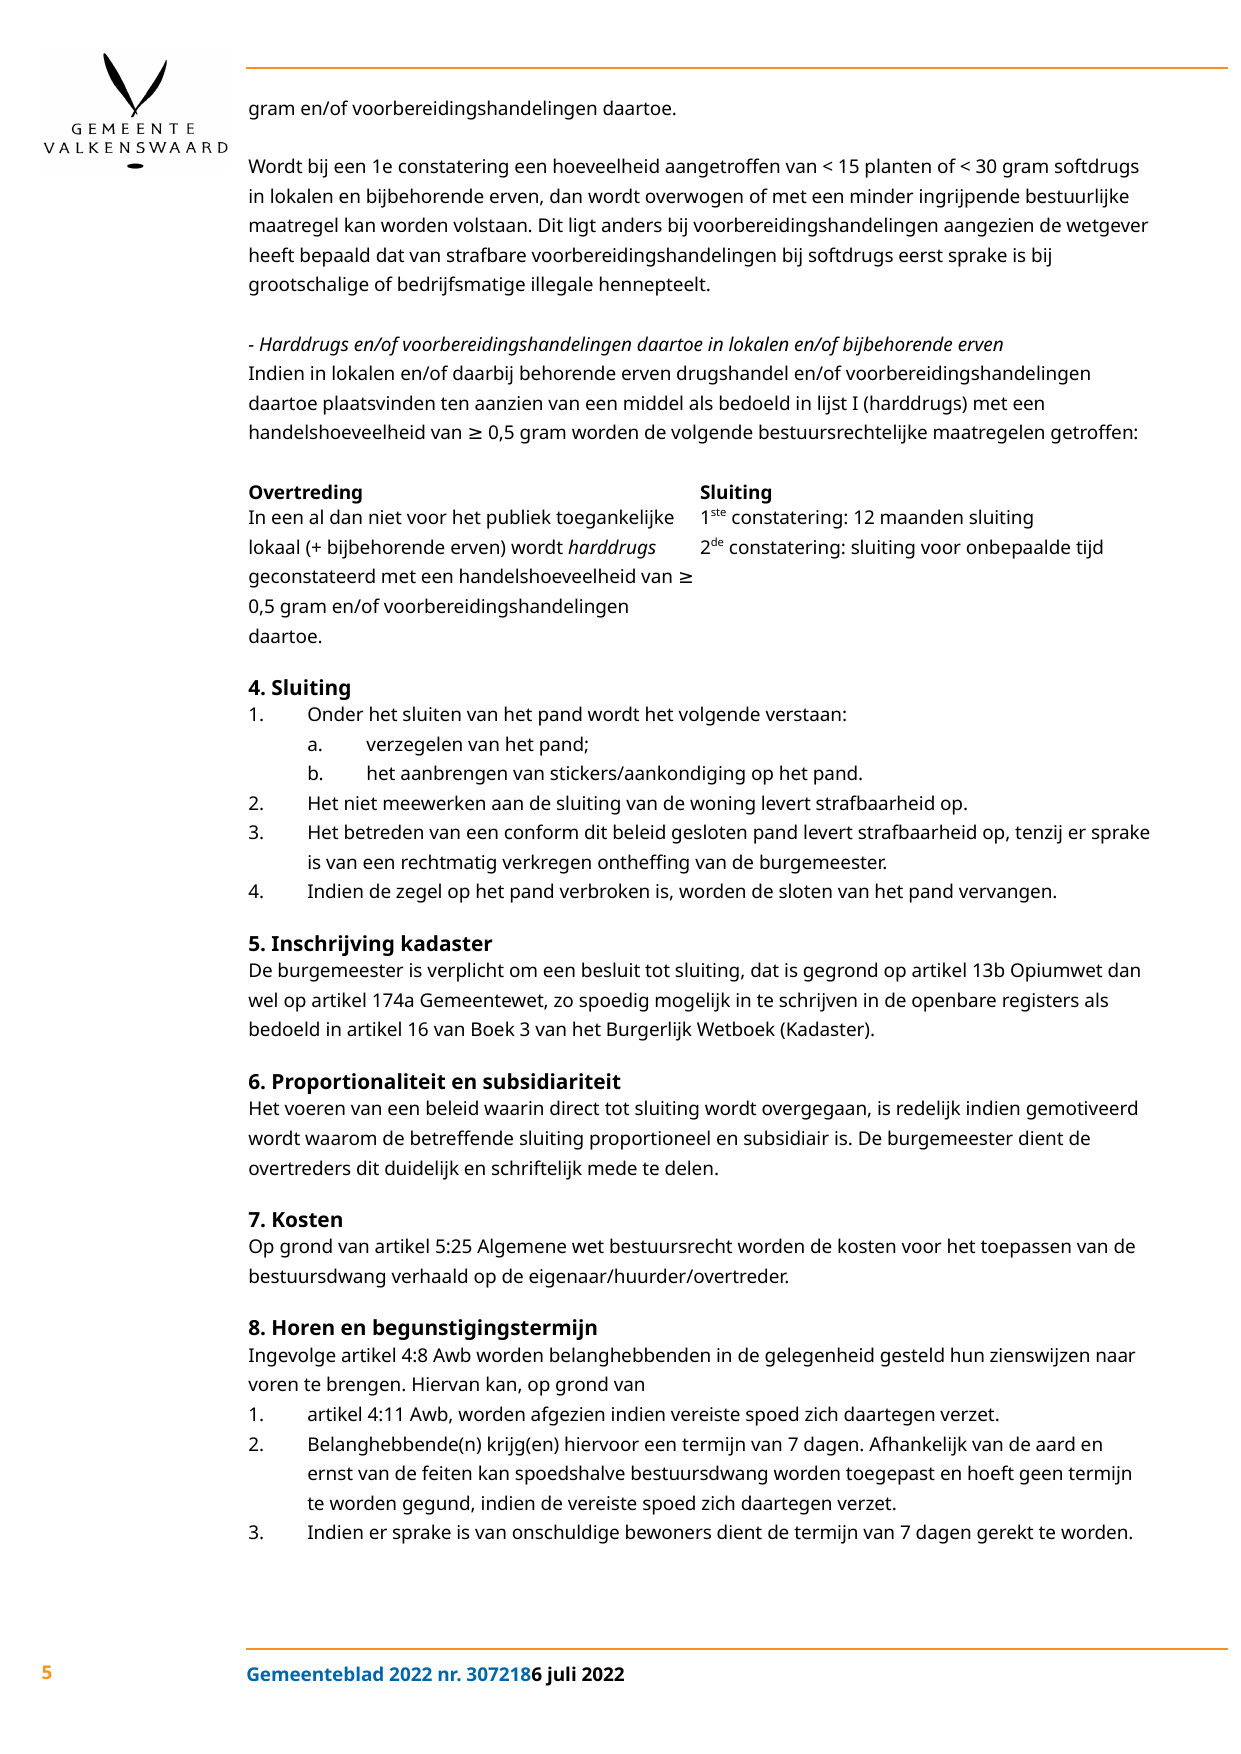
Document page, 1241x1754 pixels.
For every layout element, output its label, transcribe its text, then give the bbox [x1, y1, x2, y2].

list verzegelen van het pand; [307, 731, 1152, 756]
list Indien er sprake is van onschuldige bewoners dient de termijn van 7 dagen gerekt te worden. [248, 1519, 1152, 1545]
table_header Sluiting [700, 479, 1152, 504]
text Op grond van artikel 5:25 Algemene wet bestuursrecht worden de kosten voor het toepassen van de bestuursdwang verhaald op de eigenaar/huurder/overtreder. [248, 1233, 1152, 1289]
text 4. Sluiting [248, 673, 1152, 701]
text Het voeren van een beleid waarin direct tot sluiting wordt overgegaan, is redelijk indien gemotiveerd wordt waarom de betreffende sluiting proportioneel en subsidiair is. De burgemeester dient de overtreders dit duidelijk en schriftelijk mede te delen. [248, 1096, 1152, 1180]
list Onder het sluiten van het pand wordt het volgende verstaan: [248, 701, 1152, 727]
list artikel 4:11 Awb, worden afgezien indien vereiste spoed zich daartegen verzet. [248, 1401, 1152, 1427]
text Ingevolge artikel 4:8 Awb worden belanghebbenden in de gelegenheid gesteld hun zienswijzen naar voren te brengen. Hiervan kan, op grond van [248, 1342, 1152, 1397]
list Indien de zegel op het pand verbroken is, worden de sloten van het pand vervangen. [248, 879, 1152, 904]
text 8. Horen en begunstigingstermijn [248, 1313, 1152, 1342]
table_cell 1ste constatering: 12 maanden sluiting 2de constatering: sluiting voor onbepaalde tijd [700, 505, 1152, 649]
list het aanbrengen van stickers/aankondiging op het pand. [307, 760, 1152, 786]
text - Harddrugs en/of voorbereidingshandelingen daartoe in lokalen en/of bijbehorende erven [248, 331, 1152, 357]
text De burgemeester is verplicht om een besluit tot sluiting, dat is gegrond op artikel 13b Opiumwet dan wel op artikel 174a Gemeentewet, zo spoedig mogelijk in te schrijven in de openbare registers als bedoeld in artikel 16 van Boek 3 van het Burgerlijk Wetboek (Kadaster). [248, 957, 1152, 1042]
picture [41, 47, 231, 172]
table_header Overtreding [248, 479, 700, 504]
list Belanghebbende(n) krijg(en) hiervoor een termijn van 7 dagen. Afhankelijk van de aard en ernst van de feiten kan spoedshalve bestuursdwang worden toegepast en hoeft geen termijn te worden gegund, indien de vereiste spoed zich daartegen verzet. [248, 1431, 1152, 1516]
table_cell gram en/of voorbereidingshandelingen daartoe. [248, 95, 700, 121]
table_cell [700, 95, 1152, 121]
text 5. Inschrijving kadaster [248, 929, 1152, 957]
table_cell In een al dan niet voor het publiek toegankelijke lokaal (+ bijbehorende erven) wordt harddrugs geconstateerd met een handelshoeveelheid van ≥ 0,5 gram en/of voorbereidingshandelingen daartoe. [248, 505, 700, 649]
list Het betreden van een conform dit beleid gesloten pand levert strafbaarheid op, tenzij er sprake is van een rechtmatig verkregen ontheffing van de burgemeester. [248, 819, 1152, 875]
text 7. Kosten [248, 1205, 1152, 1233]
text Wordt bij een 1e constatering een hoeveelheid aangetroffen van < 15 planten of < 30 gram softdrugs in lokalen en bijbehorende erven, dan wordt overwogen of met een minder ingrijpende bestuurlijke maatregel kan worden volstaan. Dit ligt anders bij voorbereidingshandelingen aangezien de wetgever heeft bepaald dat van strafbare voorbereidingshandelingen bij softdrugs eerst sprake is bij grootschalige of bedrijfsmatige illegale hennepteelt. [248, 153, 1152, 297]
text Indien in lokalen en/of daarbij behorende erven drugshandel en/of voorbereidingshandelingen daartoe plaatsvinden ten aanzien van een middel als bedoeld in lijst I (harddrugs) met een handelshoeveelheid van ≥ 0,5 gram worden de volgende bestuursrechtelijke maatregelen getroffen: [248, 360, 1152, 445]
text 6. Proportionaliteit en subsidiariteit [248, 1067, 1152, 1096]
list Het niet meewerken aan de sluiting van de woning levert strafbaarheid op. [248, 790, 1152, 816]
